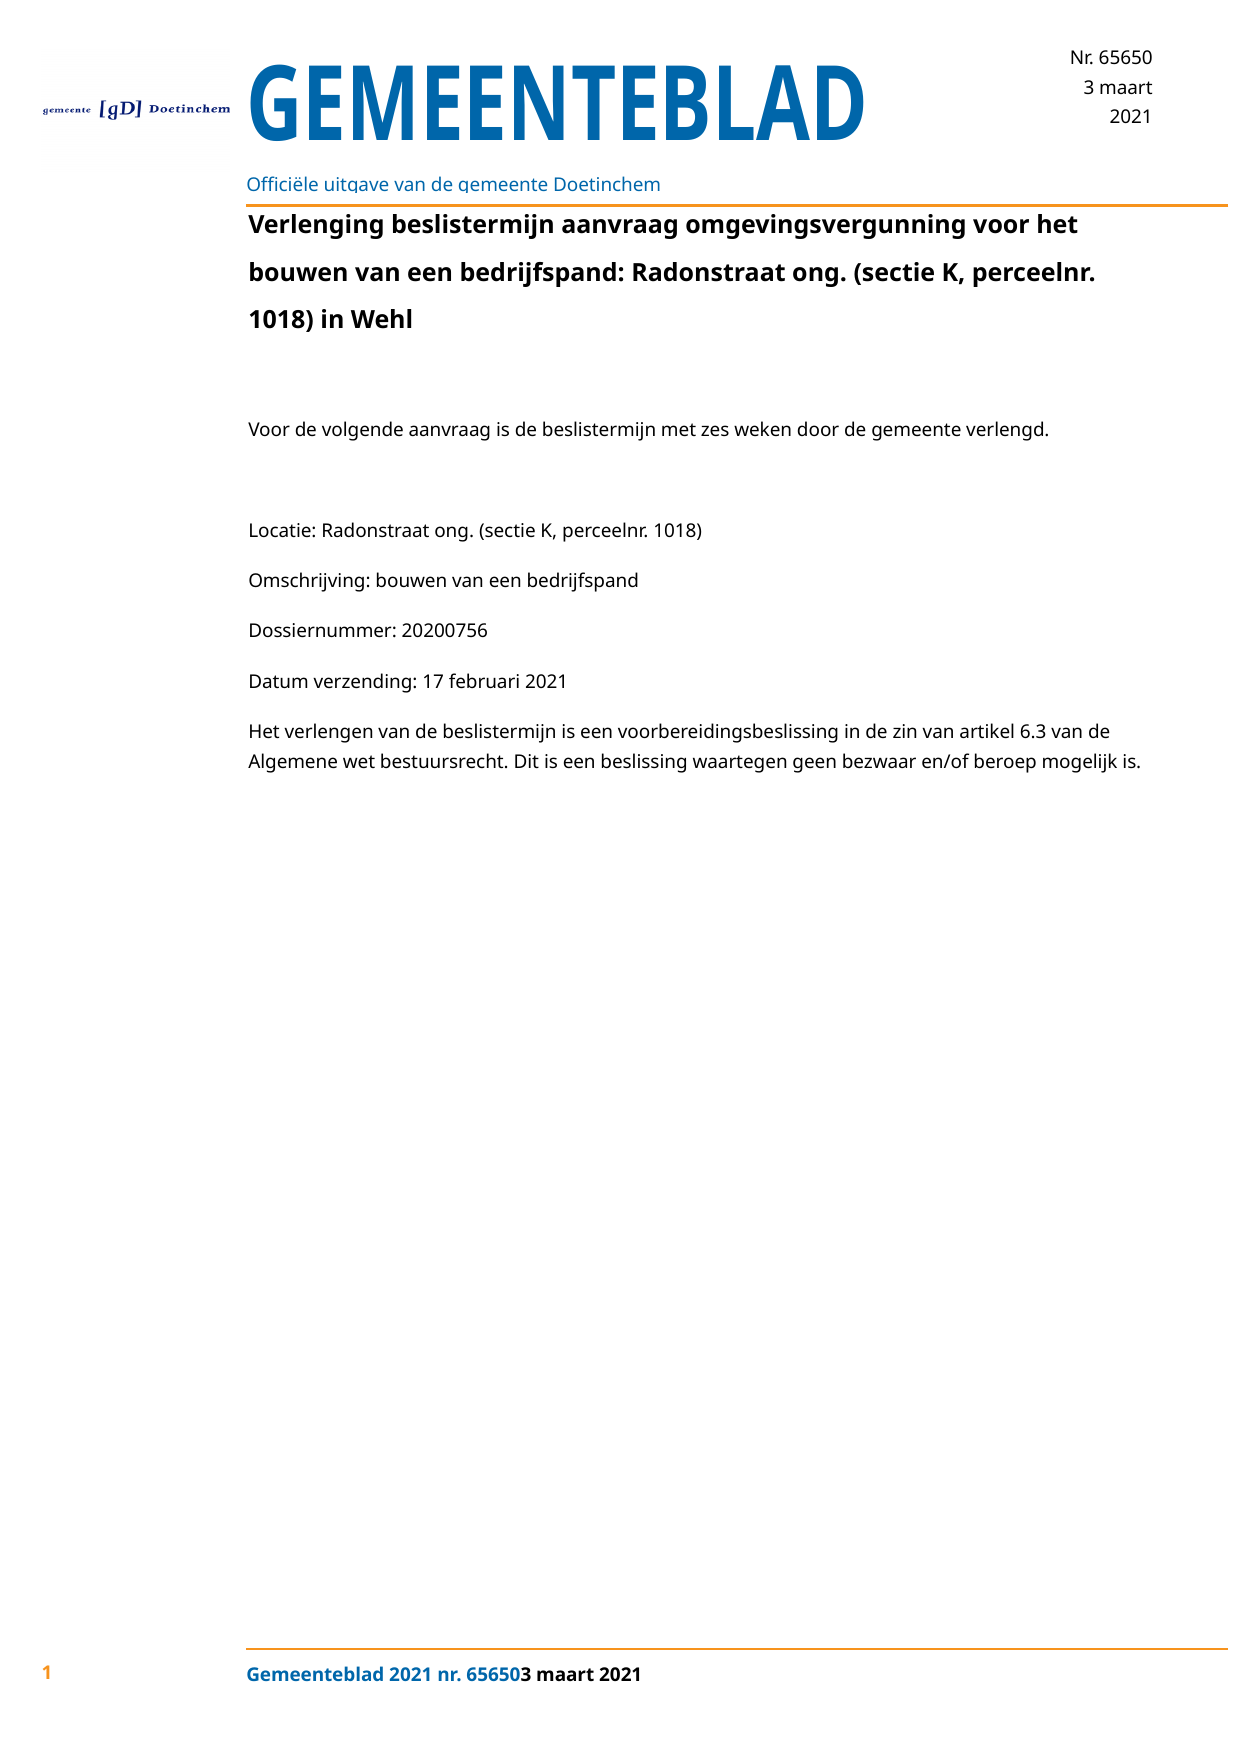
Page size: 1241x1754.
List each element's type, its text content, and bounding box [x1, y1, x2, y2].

text Datum verzending: 17 februari 2021 [248, 668, 1152, 694]
text Voor de volgende aanvraag is de beslistermijn met zes weken door de gemeente verlengd. [248, 416, 1152, 442]
text Locatie: Radonstraat ong. (sectie K, perceelnr. 1018) [248, 517, 1152, 542]
text Omschrijving: bouwen van een bedrijfspand [248, 567, 1152, 593]
picture [41, 47, 231, 172]
text Verlenging beslistermijn aanvraag omgevingsvergunning voor het bouwen van een bedrijfspand: Radonstraat ong. (sectie K, perceelnr. 1018) in Wehl [248, 207, 1152, 336]
text Het verlengen van de beslistermijn is een voorbereidingsbeslissing in de zin van artikel 6.3 van de Algemene wet bestuursrecht. Dit is een beslissing waartegen geen bezwaar en/of beroep mogelijk is. [248, 718, 1152, 774]
text Dossiernummer: 20200756 [248, 618, 1152, 643]
